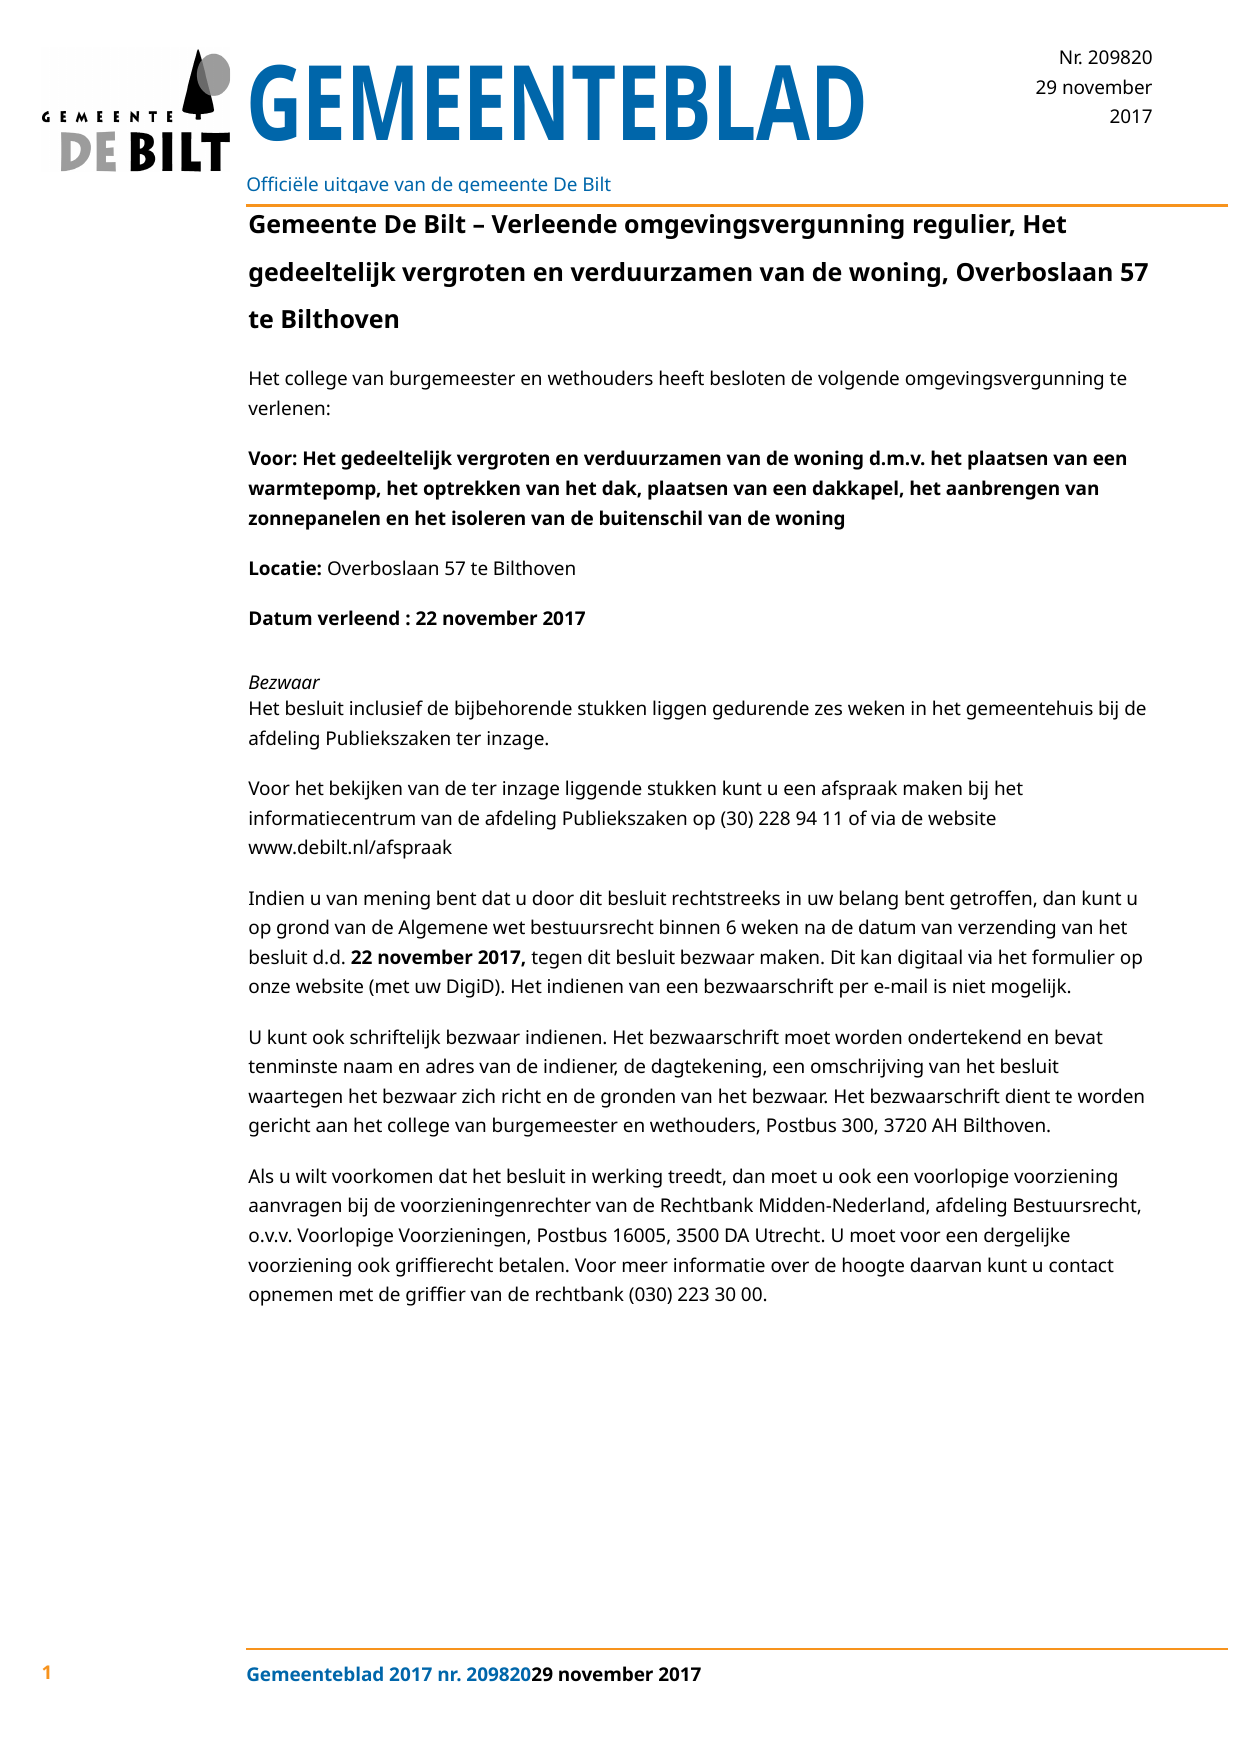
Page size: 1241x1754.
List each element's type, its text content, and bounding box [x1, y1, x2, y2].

text Het college van burgemeester en wethouders heeft besloten de volgende omgevingsvergunning te verlenen: [248, 366, 1152, 421]
text Het besluit inclusief de bijbehorende stukken liggen gedurende zes weken in het gemeentehuis bij de afdeling Publiekszaken ter inzage. [248, 695, 1152, 751]
text Gemeente De Bilt – Verleende omgevingsvergunning regulier, Het gedeeltelijk vergroten en verduurzamen van de woning, Overboslaan 57 te Bilthoven [248, 207, 1152, 336]
text Locatie: Overboslaan 57 te Bilthoven [248, 555, 1152, 581]
text U kunt ook schriftelijk bezwaar indienen. Het bezwaarschrift moet worden ondertekend en bevat tenminste naam en adres van de indiener, de dagtekening, een omschrijving van het besluit waartegen het bezwaar zich richt en de gronden van het bezwaar. Het bezwaarschrift dient te worden gericht aan het college van burgemeester en wethouders, Postbus 300, 3720 AH Bilthoven. [248, 1024, 1152, 1138]
text Datum verleend : 22 november 2017 [248, 606, 1152, 631]
text Als u wilt voorkomen dat het besluit in werking treedt, dan moet u ook een voorlopige voorziening aanvragen bij de voorzieningenrechter van de Rechtbank Midden-Nederland, afdeling Bestuursrecht, o.v.v. Voorlopige Voorzieningen, Postbus 16005, 3500 DA Utrecht. U moet voor een dergelijke voorziening ook griffierecht betalen. Voor meer informatie over de hoogte daarvan kunt u contact opnemen met de griffier van de rechtbank (030) 223 30 00. [248, 1163, 1152, 1307]
text Indien u van mening bent dat u door dit besluit rechtstreeks in uw belang bent getroffen, dan kunt u op grond van de Algemene wet bestuursrecht binnen 6 weken na de datum van verzending van het besluit d.d. 22 november 2017, tegen dit besluit bezwaar maken. Dit kan digitaal via het formulier op onze website (met uw DigiD). Het indienen van een bezwaarschrift per e-mail is niet mogelijk. [248, 885, 1152, 999]
text Bezwaar [248, 669, 1152, 695]
text Voor: Het gedeeltelijk vergroten en verduurzamen van de woning d.m.v. het plaatsen van een warmtepomp, het optrekken van het dak, plaatsen van een dakkapel, het aanbrengen van zonnepanelen en het isoleren van de buitenschil van de woning [248, 446, 1152, 530]
picture [41, 47, 231, 172]
text Voor het bekijken van de ter inzage liggende stukken kunt u een afspraak maken bij het informatiecentrum van de afdeling Publiekszaken op (30) 228 94 11 of via de website www.debilt.nl/afspraak [248, 775, 1152, 860]
